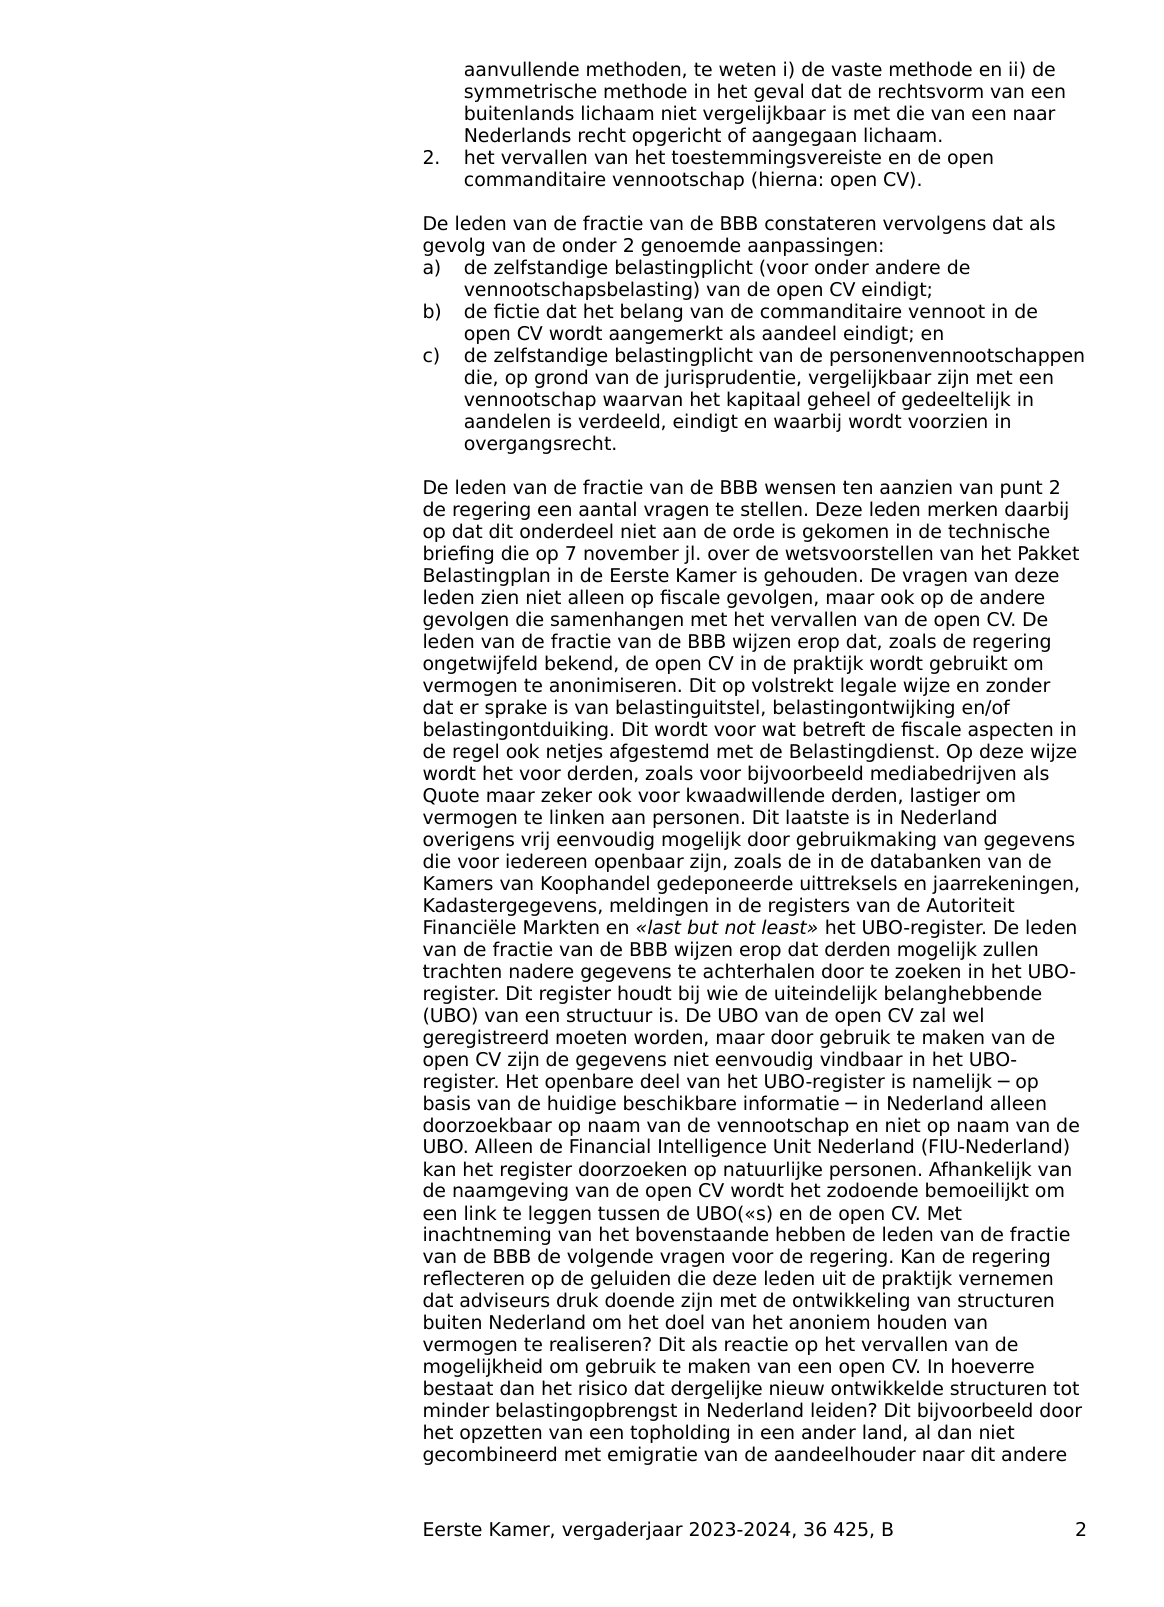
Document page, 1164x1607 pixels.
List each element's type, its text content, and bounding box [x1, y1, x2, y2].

text De leden van de fractie van de BBB constateren vervolgens dat als gevolg van de onder 2 genoemde aanpassingen: [422, 213, 1087, 257]
text De leden van de fractie van de BBB wensen ten aanzien van punt 2 de regering een aantal vragen te stellen. Deze leden merken daarbij op dat dit onderdeel niet aan de orde is gekomen in de technische briefing die op 7 november jl. over de wetsvoorstellen van het Pakket Belastingplan in de Eerste Kamer is gehouden. De vragen van deze leden zien niet alleen op fiscale gevolgen, maar ook op de andere gevolgen die samenhangen met het vervallen van de open CV. De leden van de fractie van de BBB wijzen erop dat, zoals de regering ongetwijfeld bekend, de open CV in de praktijk wordt gebruikt om vermogen te anonimiseren. Dit op volstrekt legale wijze en zonder dat er sprake is van belastinguitstel, belastingontwijking en/of belastingontduiking. Dit wordt voor wat betreft de fiscale aspecten in de regel ook netjes afgestemd met de Belastingdienst. Op deze wijze wordt het voor derden, zoals voor bijvoorbeeld mediabedrijven als Quote maar zeker ook voor kwaadwillende derden, lastiger om vermogen te linken aan personen. Dit laatste is in Nederland overigens vrij eenvoudig mogelijk door gebruikmaking van gegevens die voor iedereen openbaar zijn, zoals de in de databanken van de Kamers van Koophandel gedeponeerde uittreksels en jaarrekeningen, Kadastergegevens, meldingen in de registers van de Autoriteit Financiële Markten en «last but not least» het UBO-register. De leden van de fractie van de BBB wijzen erop dat derden mogelijk zullen trachten nadere gegevens te achterhalen door te zoeken in het UBO-register. Dit register houdt bij wie de uiteindelijk belanghebbende (UBO) van een structuur is. De UBO van de open CV zal wel geregistreerd moeten worden, maar door gebruik te maken van de open CV zijn de gegevens niet eenvoudig vindbaar in het UBO-register. Het openbare deel van het UBO-register is namelijk ─ op basis van de huidige beschikbare informatie ─ in Nederland alleen doorzoekbaar op naam van de vennootschap en niet op naam van de UBO. Alleen de Financial Intelligence Unit Nederland (FIU-Nederland) kan het register doorzoeken op natuurlijke personen. Afhankelijk van de naamgeving van de open CV wordt het zodoende bemoeilijkt om een link te leggen tussen de UBO(«s) en de open CV. Met inachtneming van het bovenstaande hebben de leden van de fractie van de BBB de volgende vragen voor de regering. Kan de regering reflecteren op de geluiden die deze leden uit de praktijk vernemen dat adviseurs druk doende zijn met de ontwikkeling van structuren buiten Nederland om het doel van het anoniem houden van vermogen te realiseren? Dit als reactie op het vervallen van de mogelijkheid om gebruik te maken van een open CV. In hoeverre bestaat dan het risico dat dergelijke nieuw ontwikkelde structuren tot minder belastingopbrengst in Nederland leiden? Dit bijvoorbeeld door het opzetten van een topholding in een ander land, al dan niet gecombineerd met emigratie van de aandeelhouder naar dit andere [422, 477, 1087, 1466]
text b) de fictie dat het belang van de commanditaire vennoot in de open CV wordt aangemerkt als aandeel eindigt; en [422, 301, 1087, 345]
text aanvullende methoden, te weten i) de vaste methode en ii) de symmetrische methode in het geval dat de rechtsvorm van een buitenlands lichaam niet vergelijkbaar is met die van een naar Nederlands recht opgericht of aangegaan lichaam. [422, 59, 1087, 147]
text c) de zelfstandige belastingplicht van de personenvennootschappen die, op grond van de jurisprudentie, vergelijkbaar zijn met een vennootschap waarvan het kapitaal geheel of gedeeltelijk in aandelen is verdeeld, eindigt en waarbij wordt voorzien in overgangsrecht. [422, 345, 1087, 455]
text a) de zelfstandige belastingplicht (voor onder andere de vennootschapsbelasting) van de open CV eindigt; [422, 257, 1087, 301]
text 2. het vervallen van het toestemmingsvereiste en de open commanditaire vennootschap (hierna: open CV). [422, 147, 1087, 191]
